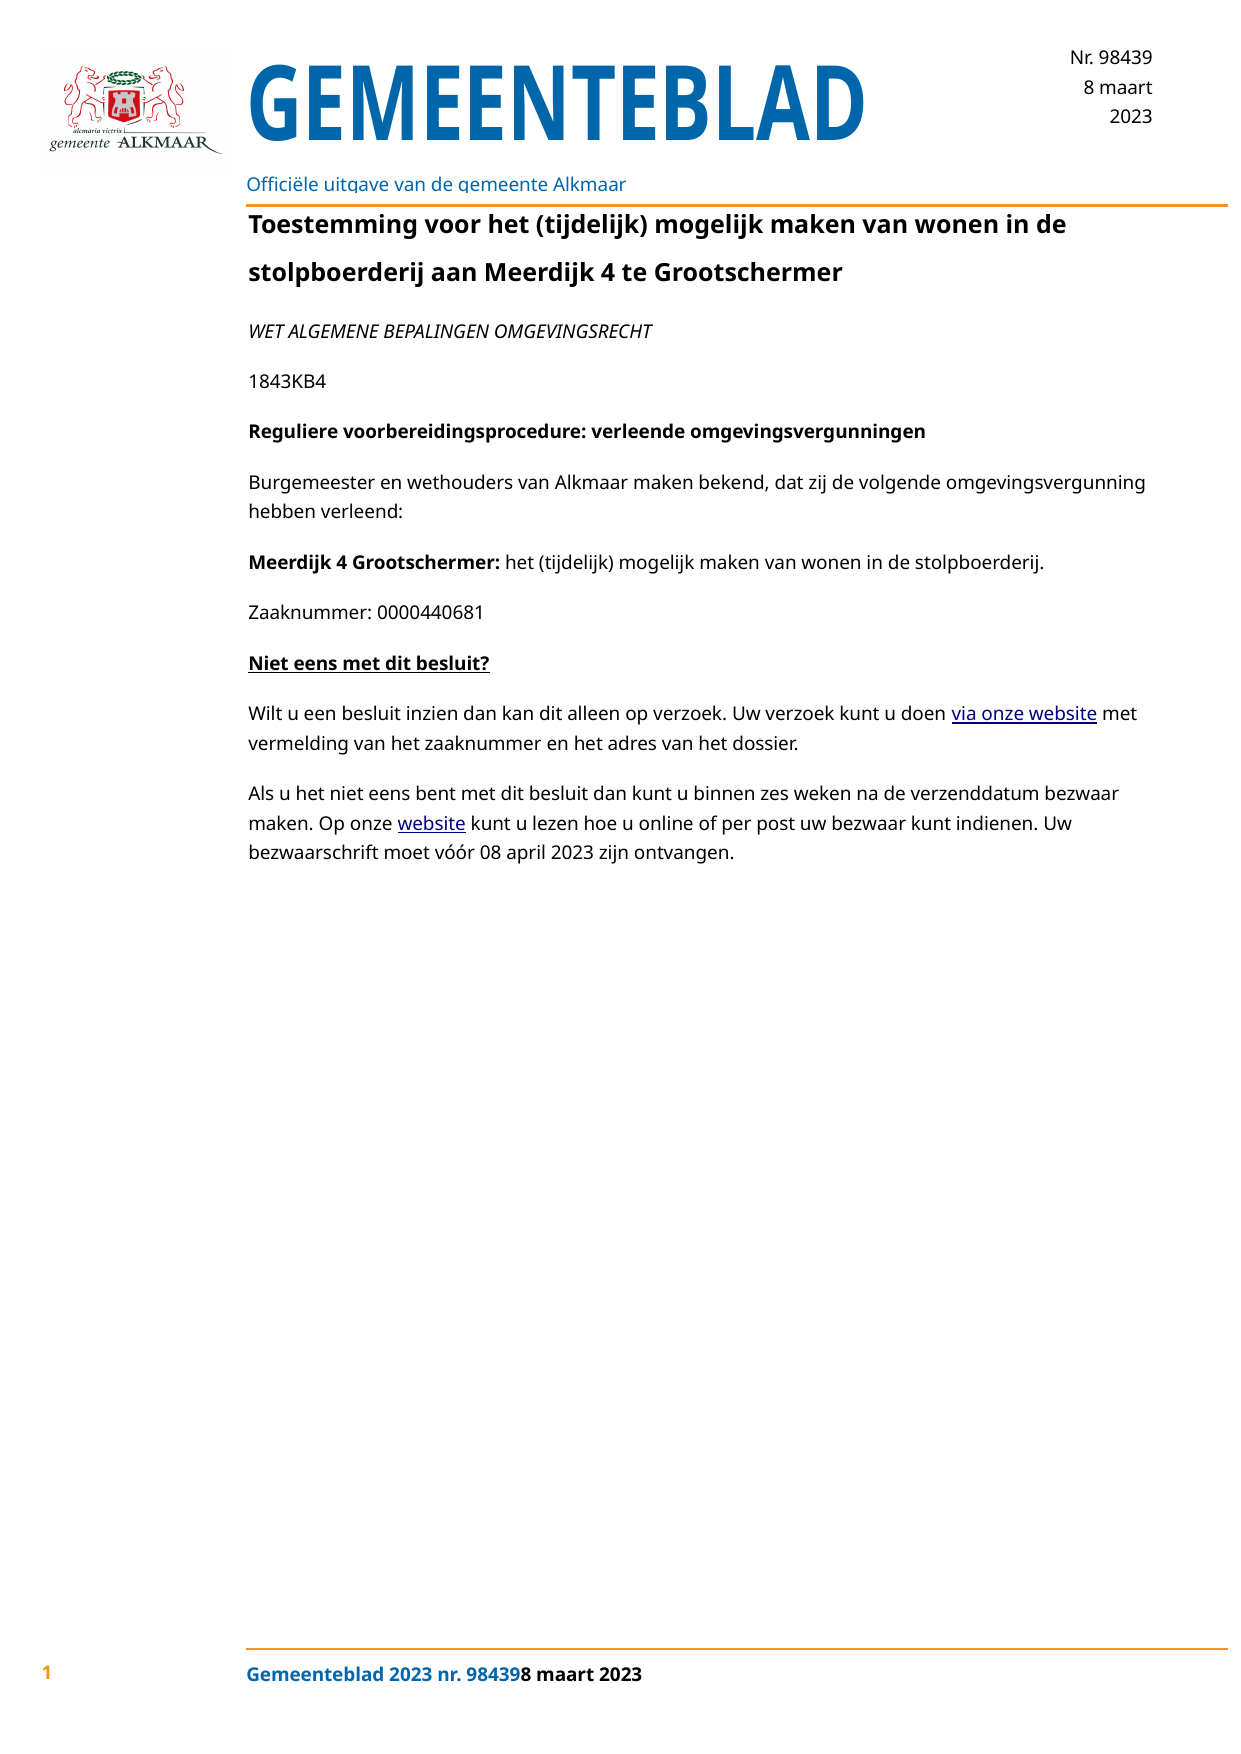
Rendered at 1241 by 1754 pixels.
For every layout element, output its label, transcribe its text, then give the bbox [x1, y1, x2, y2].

text Zaaknummer: 0000440681 [248, 599, 1152, 625]
text Meerdijk 4 Grootschermer: het (tijdelijk) mogelijk maken van wonen in de stolpboerderij. [248, 549, 1152, 575]
text Niet eens met dit besluit? [248, 650, 1152, 676]
text Wilt u een besluit inzien dan kan dit alleen op verzoek. Uw verzoek kunt u doen via onze website met vermelding van het zaaknummer en het adres van het dossier. [248, 700, 1152, 756]
text Toestemming voor het (tijdelijk) mogelijk maken van wonen in de stolpboerderij aan Meerdijk 4 te Grootschermer [248, 207, 1152, 288]
text 1843KB4 [248, 368, 1152, 394]
picture [41, 47, 231, 172]
text Reguliere voorbereidingsprocedure: verleende omgevingsvergunningen [248, 419, 1152, 444]
text Als u het niet eens bent met dit besluit dan kunt u binnen zes weken na de verzenddatum bezwaar maken. Op onze website kunt u lezen hoe u online of per post uw bezwaar kunt indienen. Uw bezwaarschrift moet vóór 08 april 2023 zijn ontvangen. [248, 780, 1152, 865]
text Burgemeester en wethouders van Alkmaar maken bekend, dat zij de volgende omgevingsvergunning hebben verleend: [248, 469, 1152, 524]
text WET ALGEMENE BEPALINGEN OMGEVINGSRECHT [248, 318, 1152, 344]
